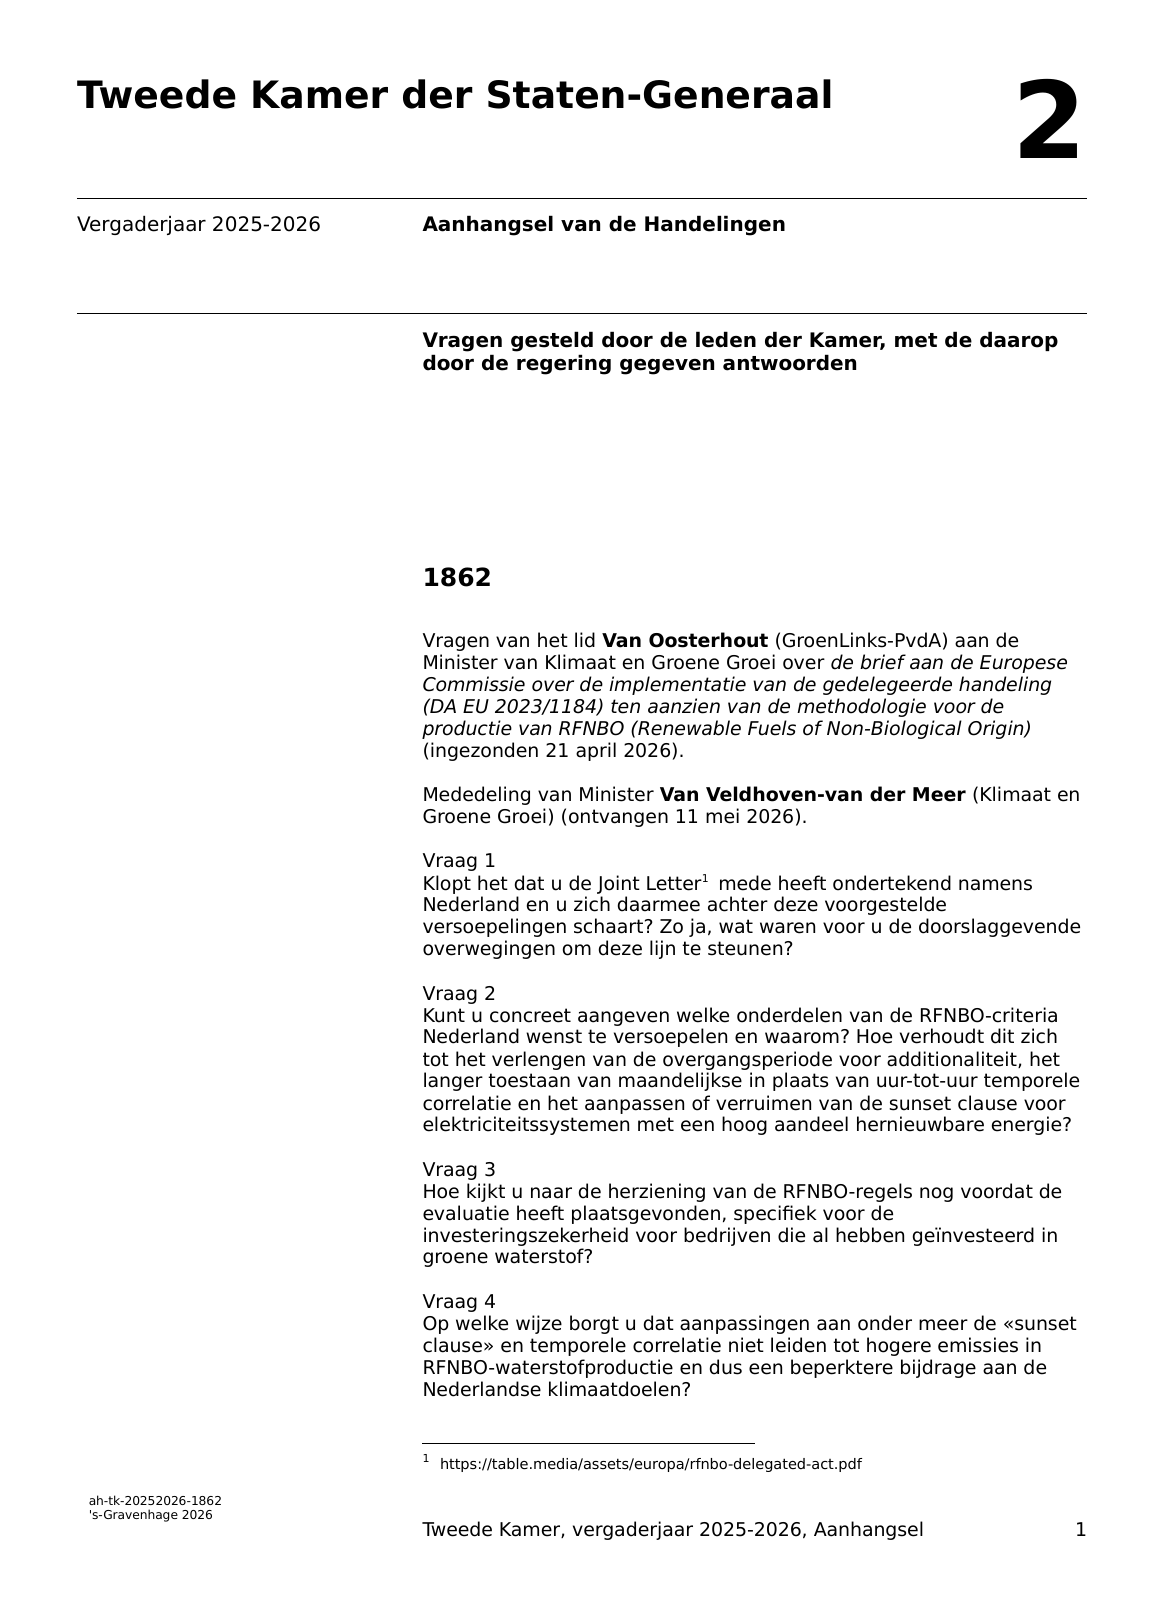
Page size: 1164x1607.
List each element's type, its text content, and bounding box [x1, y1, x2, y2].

text Vraag 2 [422, 982, 1087, 1004]
text Mededeling van Minister Van Veldhoven-van der Meer (Klimaat en Groene Groei) (ontvangen 11 mei 2026). [422, 784, 1087, 828]
table_cell Aanhangsel van de Handelingen [422, 199, 1087, 313]
table_cell Vragen gesteld door de leden der Kamer, met de daarop door de regering gegeven antwoorden [422, 314, 1087, 375]
text Hoe kijkt u naar de herziening van de RFNBO-regels nog voordat de evaluatie heeft plaatsgevonden, specifiek voor de investeringszekerheid voor bedrijven die al hebben geïnvesteerd in groene waterstof? [422, 1181, 1087, 1268]
text https://table.media/assets/europa/rfnbo-delegated-act.pdf [422, 1452, 1087, 1474]
table_cell Vergaderjaar 2025-2026 [77, 199, 422, 313]
text Op welke wijze borgt u dat aanpassingen aan onder meer de «sunset clause» en temporele correlatie niet leiden tot hogere emissies in RFNBO-waterstofproductie en dus een beperktere bijdrage aan de Nederlandse klimaatdoelen? [422, 1313, 1087, 1401]
table_cell [77, 314, 422, 375]
text Vraag 4 [422, 1291, 1087, 1313]
text Klopt het dat u de Joint Letter mede heeft ondertekend namens Nederland en u zich daarmee achter deze voorgestelde versoepelingen schaart? Zo ja, wat waren voor u de doorslaggevende overwegingen om deze lijn te steunen? [422, 872, 1087, 960]
text ah-tk-20252026-1862 [88, 1494, 323, 1508]
text Kunt u concreet aangeven welke onderdelen van de RFNBO-criteria Nederland wenst te versoepelen en waarom? Hoe verhoudt dit zich tot het verlengen van de overgangsperiode voor additionaliteit, het langer toestaan van maandelijkse in plaats van uur-tot-uur temporele correlatie en het aanpassen of verruimen van de sunset clause voor elektriciteitssystemen met een hoog aandeel hernieuwbare energie? [422, 1004, 1087, 1136]
text Vraag 3 [422, 1158, 1087, 1181]
text Vragen van het lid Van Oosterhout (GroenLinks-PvdA) aan de Minister van Klimaat en Groene Groei over de brief aan de Europese Commissie over de implementatie van de gedelegeerde handeling (DA EU 2023/1184) ten aanzien van de methodologie voor de productie van RFNBO (Renewable Fuels of Non-Biological Origin) (ingezonden 21 april 2026). [422, 630, 1087, 762]
text Vraag 1 [422, 850, 1087, 872]
table_header Tweede Kamer der Staten-Generaal [77, 59, 886, 198]
text 's-Gravenhage 2026 [88, 1508, 323, 1522]
text 1862 [422, 563, 1087, 592]
table_header 2 [886, 59, 1087, 198]
